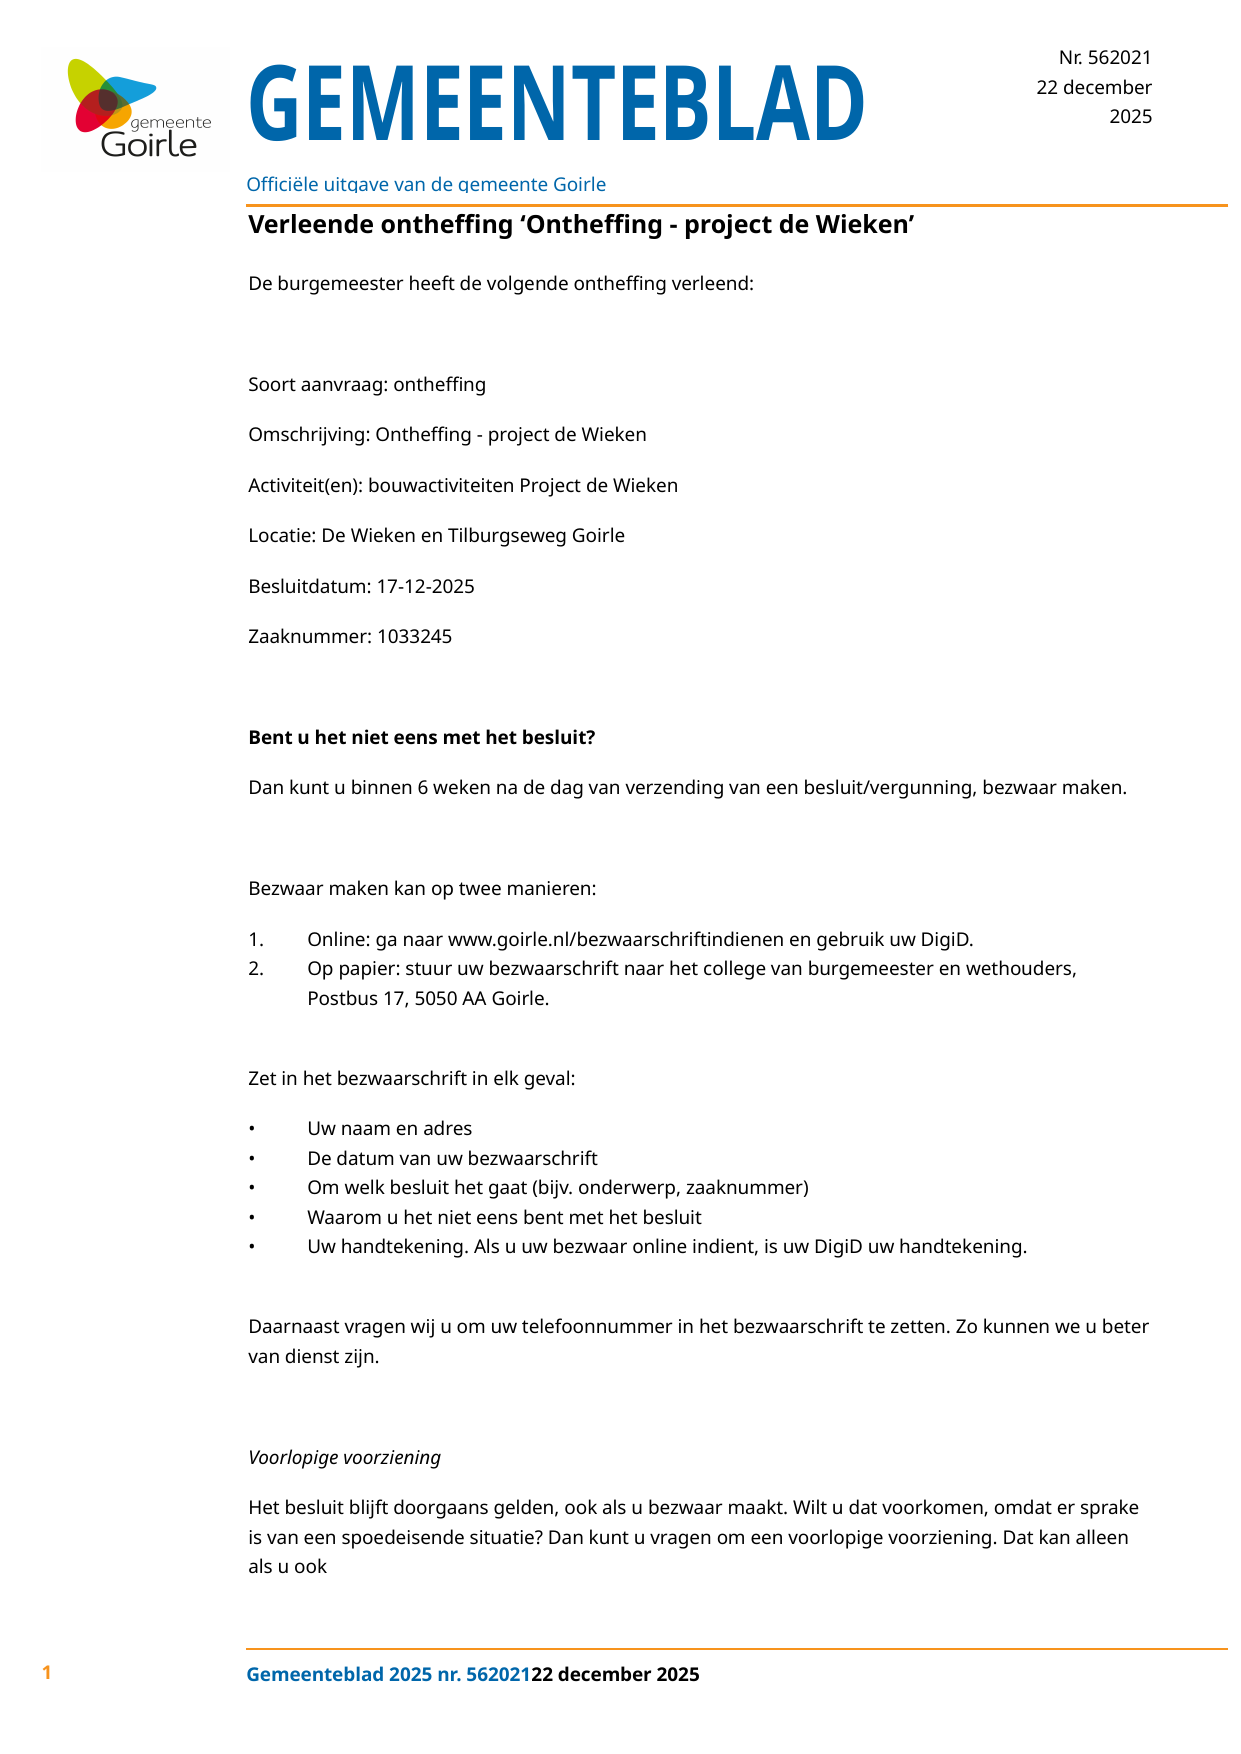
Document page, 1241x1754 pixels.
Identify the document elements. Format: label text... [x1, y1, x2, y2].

text Het besluit blijft doorgaans gelden, ook als u bezwaar maakt. Wilt u dat voorkomen, omdat er sprake is van een spoedeisende situatie? Dan kunt u vragen om een voorlopige voorziening. Dat kan alleen als u ook [248, 1494, 1152, 1579]
text Dan kunt u binnen 6 weken na de dag van verzending van een besluit/vergunning, bezwaar maken. [248, 774, 1152, 800]
list Uw handtekening. Als u uw bezwaar online indient, is uw DigiD uw handtekening. [248, 1234, 1152, 1259]
text Besluitdatum: 17-12-2025 [248, 573, 1152, 598]
list Op papier: stuur uw bezwaarschrift naar het college van burgemeester en wethouders, Postbus 17, 5050 AA Goirle. [248, 955, 1152, 1011]
text Soort aanvraag: ontheffing [248, 371, 1152, 397]
text Bent u het niet eens met het besluit? [248, 724, 1152, 750]
text Verleende ontheffing ‘Ontheffing - project de Wieken’ [248, 207, 1152, 241]
text Zaaknummer: 1033245 [248, 623, 1152, 649]
text Activiteit(en): bouwactiviteiten Project de Wieken [248, 472, 1152, 498]
text Daarnaast vragen wij u om uw telefoonnummer in het bezwaarschrift te zetten. Zo kunnen we u beter van dienst zijn. [248, 1314, 1152, 1369]
text Omschrijving: Ontheffing - project de Wieken [248, 422, 1152, 447]
list Online: ga naar www.goirle.nl/bezwaarschriftindienen en gebruik uw DigiD. [248, 926, 1152, 951]
text Bezwaar maken kan op twee manieren: [248, 875, 1152, 901]
list De datum van uw bezwaarschrift [248, 1145, 1152, 1171]
text Voorlopige voorziening [248, 1444, 1152, 1470]
list Uw naam en adres [248, 1115, 1152, 1141]
list Om welk besluit het gaat (bijv. onderwerp, zaaknummer) [248, 1174, 1152, 1200]
text Locatie: De Wieken en Tilburgseweg Goirle [248, 522, 1152, 548]
text Zet in het bezwaarschrift in elk geval: [248, 1065, 1152, 1091]
text De burgemeester heeft de volgende ontheffing verleend: [248, 270, 1152, 296]
picture [41, 47, 231, 172]
list Waarom u het niet eens bent met het besluit [248, 1204, 1152, 1230]
